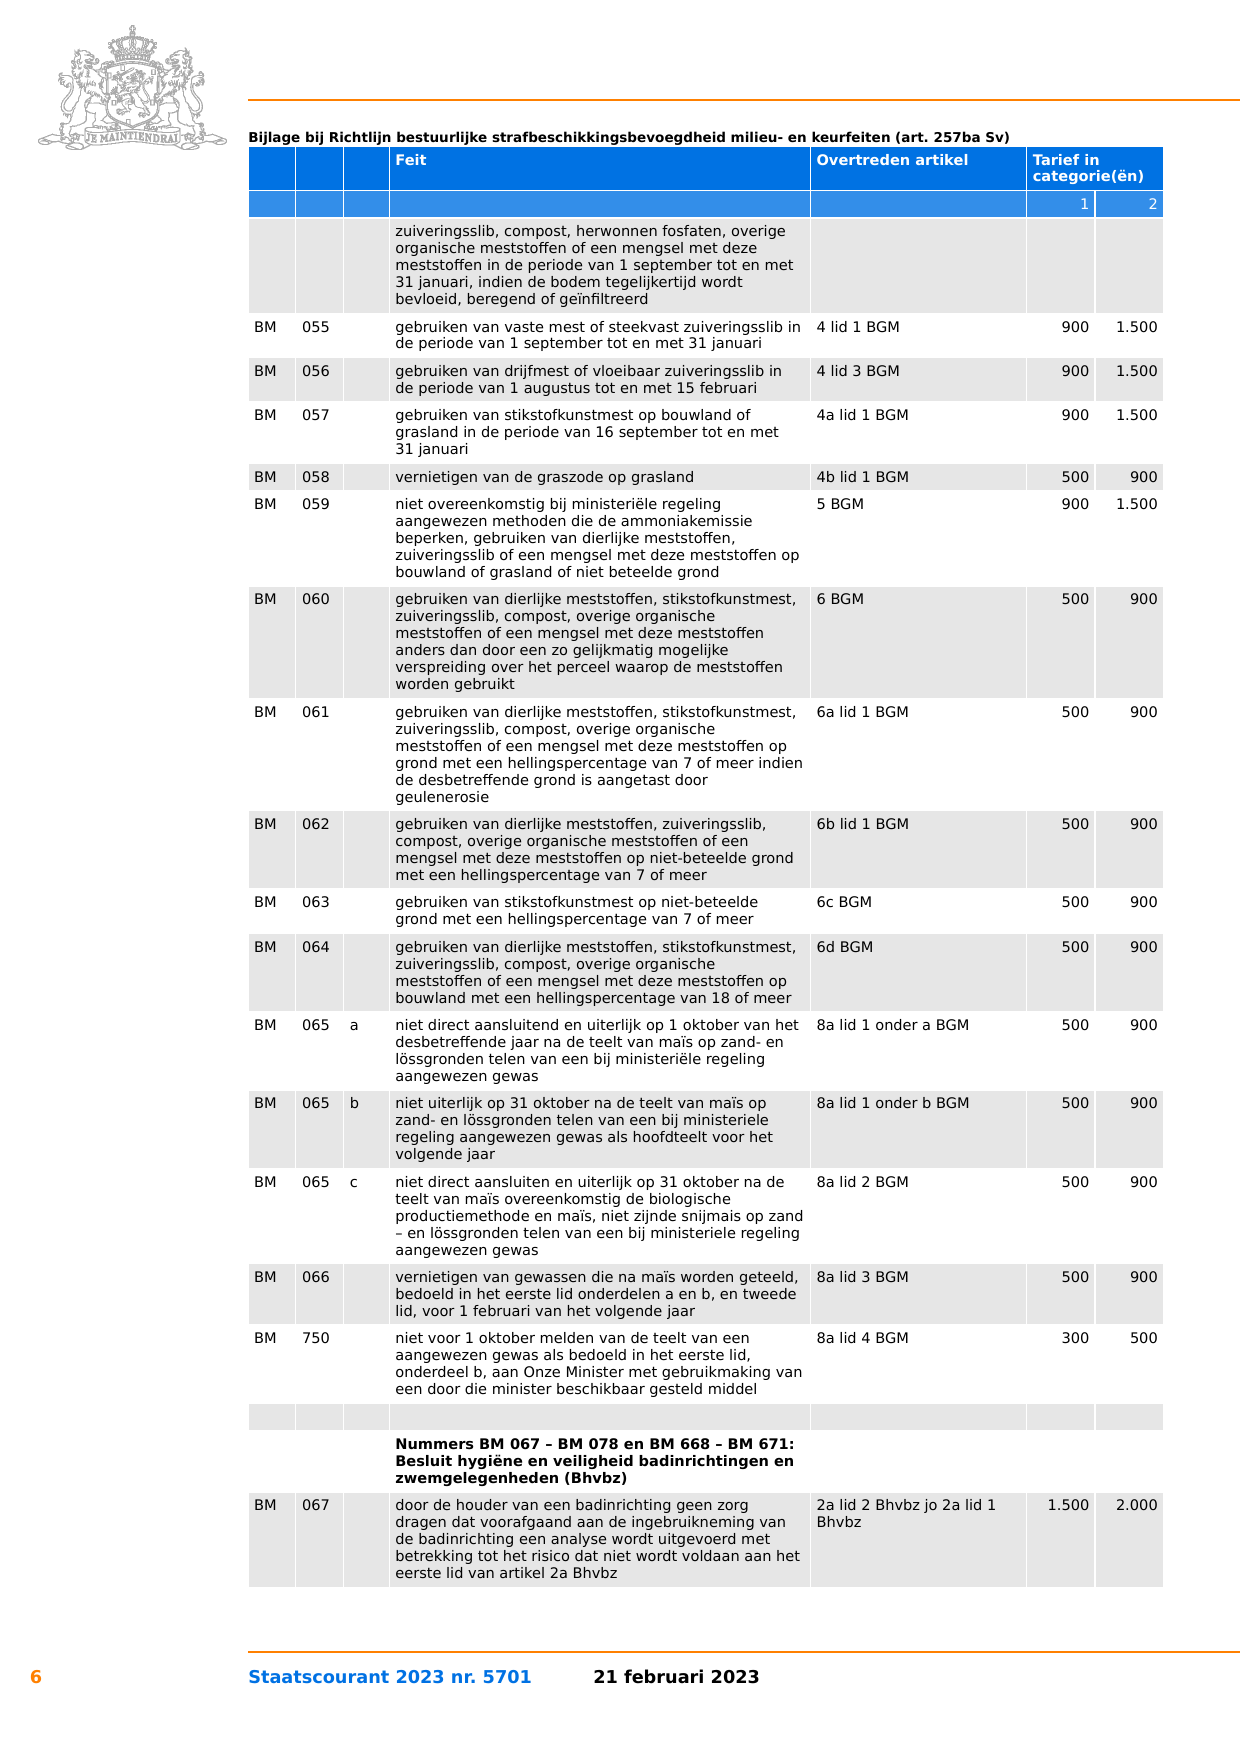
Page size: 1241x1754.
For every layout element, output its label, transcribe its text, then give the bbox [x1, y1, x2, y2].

table_cell gebruiken van stikstofkunstmest op bouwland of grasland in de periode van 16 september tot en met 31 januari [390, 403, 810, 463]
table_cell 500 [1027, 1012, 1094, 1089]
table_cell [1027, 219, 1094, 313]
table_cell [249, 219, 295, 313]
table_cell BM [249, 1091, 295, 1168]
table_cell gebruiken van vaste mest of steekvast zuiveringsslib in de periode van 1 september tot en met 31 januari [390, 314, 810, 357]
table_cell [344, 464, 389, 490]
table_cell 067 [296, 1493, 343, 1587]
table_cell 6c BGM [811, 890, 1026, 933]
table_cell 500 [1027, 1264, 1094, 1324]
table_cell [811, 1404, 1026, 1430]
table_cell [296, 147, 343, 190]
table_cell 6d BGM [811, 934, 1026, 1011]
table_cell [811, 191, 1026, 217]
table_cell [1027, 1431, 1094, 1492]
table_cell [249, 147, 295, 190]
table_cell [811, 1431, 1026, 1492]
table_cell 900 [1096, 464, 1163, 490]
table_cell 900 [1096, 890, 1163, 933]
table_cell 8a lid 1 onder a BGM [811, 1012, 1026, 1089]
table_cell [390, 191, 810, 217]
table_cell 064 [296, 934, 343, 1011]
table_cell 062 [296, 811, 343, 888]
table_cell BM [249, 358, 295, 401]
table_cell 900 [1027, 403, 1094, 463]
table_cell 1.500 [1096, 314, 1163, 357]
table_cell [344, 699, 389, 810]
table_cell gebruiken van dierlijke meststoffen, stikstofkunstmest, zuiveringsslib, compost, overige organische meststoffen of een mengsel met deze meststoffen op grond met een hellingspercentage van 7 of meer indien de desbetreffende grond is aangetast door geulenerosie [390, 699, 810, 810]
table_cell niet voor 1 oktober melden van de teelt van een aangewezen gewas als bedoeld in het eerste lid, onderdeel b, aan Onze Minister met gebruikmaking van een door die minister beschikbaar gesteld middel [390, 1326, 810, 1403]
table_cell 065 [296, 1012, 343, 1089]
table_cell 500 [1027, 587, 1094, 698]
table_cell gebruiken van dierlijke meststoffen, zuiveringsslib, compost, overige organische meststoffen of een mengsel met deze meststoffen op niet-beteelde grond met een hellingspercentage van 7 of meer [390, 811, 810, 888]
table_cell 1 [1027, 191, 1094, 217]
table_cell [344, 811, 389, 888]
table_cell 2.000 [1096, 1493, 1163, 1587]
table_cell BM [249, 464, 295, 490]
table_cell 060 [296, 587, 343, 698]
table_cell door de houder van een badinrichting geen zorg dragen dat voorafgaand aan de ingebruikneming van de badinrichting een analyse wordt uitgevoerd met betrekking tot het risico dat niet wordt voldaan aan het eerste lid van artikel 2a Bhvbz [390, 1493, 810, 1587]
table_cell [296, 1404, 343, 1430]
table_cell vernietigen van de graszode op grasland [390, 464, 810, 490]
table_cell BM [249, 1264, 295, 1324]
table_cell BM [249, 699, 295, 810]
table_cell 500 [1096, 1326, 1163, 1403]
table_cell 6a lid 1 BGM [811, 699, 1026, 810]
table_cell Feit [390, 147, 810, 190]
table_cell 4a lid 1 BGM [811, 403, 1026, 463]
table_cell 056 [296, 358, 343, 401]
table_cell 900 [1027, 358, 1094, 401]
table_cell niet overeenkomstig bij ministeriële regeling aangewezen methoden die de ammoniakemissie beperken, gebruiken van dierlijke meststoffen, zuiveringsslib of een mengsel met deze meststoffen op bouwland of grasland of niet beteelde grond [390, 491, 810, 586]
table_cell [344, 219, 389, 313]
picture [38, 25, 227, 150]
table_cell 1.500 [1096, 358, 1163, 401]
table_cell b [344, 1091, 389, 1168]
table_cell 900 [1027, 314, 1094, 357]
table_cell 065 [296, 1169, 343, 1263]
table_cell gebruiken van dierlijke meststoffen, stikstofkunstmest, zuiveringsslib, compost, overige organische meststoffen of een mengsel met deze meststoffen op bouwland met een hellingspercentage van 18 of meer [390, 934, 810, 1011]
table_cell 1.500 [1027, 1493, 1094, 1587]
table_cell [1027, 1404, 1094, 1430]
table_cell niet uiterlijk op 31 oktober na de teelt van maïs op zand- en lössgronden telen van een bij ministeriele regeling aangewezen gewas als hoofdteelt voor het volgende jaar [390, 1091, 810, 1168]
table_cell 055 [296, 314, 343, 357]
table_cell 058 [296, 464, 343, 490]
table_cell BM [249, 1169, 295, 1263]
table_cell 6 BGM [811, 587, 1026, 698]
table_cell BM [249, 403, 295, 463]
table_cell [249, 1431, 295, 1492]
table_cell 900 [1096, 934, 1163, 1011]
table_cell BM [249, 314, 295, 357]
table_cell c [344, 1169, 389, 1263]
table_cell 4 lid 3 BGM [811, 358, 1026, 401]
table_cell [344, 934, 389, 1011]
table_cell [344, 1404, 389, 1430]
table_cell 900 [1096, 1169, 1163, 1263]
table_cell [1096, 1404, 1163, 1430]
table_cell 900 [1096, 811, 1163, 888]
table_cell [811, 219, 1026, 313]
table_cell 8a lid 2 BGM [811, 1169, 1026, 1263]
table_cell 900 [1096, 1091, 1163, 1168]
table_cell 4b lid 1 BGM [811, 464, 1026, 490]
table_cell BM [249, 811, 295, 888]
table_cell 2a lid 2 Bhvbz jo 2a lid 1 Bhvbz [811, 1493, 1026, 1587]
table_cell 057 [296, 403, 343, 463]
table_cell Tarief in categorie(ën) [1027, 147, 1163, 190]
table_cell BM [249, 1326, 295, 1403]
table_cell [344, 147, 389, 190]
table_cell [344, 491, 389, 586]
table_cell 500 [1027, 1091, 1094, 1168]
table_cell 8a lid 4 BGM [811, 1326, 1026, 1403]
table_cell zuiveringsslib, compost, herwonnen fosfaten, overige organische meststoffen of een mengsel met deze meststoffen in de periode van 1 september tot en met 31 januari, indien de bodem tegelijkertijd wordt bevloeid, beregend of geïnfiltreerd [390, 219, 810, 313]
table_cell gebruiken van dierlijke meststoffen, stikstofkunstmest, zuiveringsslib, compost, overige organische meststoffen of een mengsel met deze meststoffen anders dan door een zo gelijkmatig mogelijke verspreiding over het perceel waarop de meststoffen worden gebruikt [390, 587, 810, 698]
table_cell 6b lid 1 BGM [811, 811, 1026, 888]
table_cell [249, 191, 295, 217]
table_cell 8a lid 1 onder b BGM [811, 1091, 1026, 1168]
table_cell [344, 314, 389, 357]
table_cell [1096, 1431, 1163, 1492]
table_cell [296, 219, 343, 313]
table_cell BM [249, 890, 295, 933]
table_cell 300 [1027, 1326, 1094, 1403]
table_cell 5 BGM [811, 491, 1026, 586]
table_cell BM [249, 491, 295, 586]
table_cell 1.500 [1096, 491, 1163, 586]
table_cell niet direct aansluiten en uiterlijk op 31 oktober na de teelt van maïs overeenkomstig de biologische productiemethode en maïs, niet zijnde snijmais op zand – en lössgronden telen van een bij ministeriele regeling aangewezen gewas [390, 1169, 810, 1263]
table_cell [344, 587, 389, 698]
table_cell 900 [1027, 491, 1094, 586]
table_cell [344, 403, 389, 463]
table_cell [1096, 219, 1163, 313]
table_cell [344, 1326, 389, 1403]
table_cell 900 [1096, 699, 1163, 810]
table_cell 900 [1096, 1264, 1163, 1324]
table_cell [249, 1404, 295, 1430]
table_cell 2 [1096, 191, 1163, 217]
table_cell BM [249, 1012, 295, 1089]
table_cell Overtreden artikel [811, 147, 1026, 190]
table_cell gebruiken van drijfmest of vloeibaar zuiveringsslib in de periode van 1 augustus tot en met 15 februari [390, 358, 810, 401]
table_cell 063 [296, 890, 343, 933]
table_cell [344, 1493, 389, 1587]
table_cell 061 [296, 699, 343, 810]
table_cell 750 [296, 1326, 343, 1403]
table_cell [344, 890, 389, 933]
table_cell [344, 358, 389, 401]
table_cell 059 [296, 491, 343, 586]
table_cell 900 [1096, 1012, 1163, 1089]
table_cell 500 [1027, 934, 1094, 1011]
table_cell gebruiken van stikstofkunstmest op niet-beteelde grond met een hellingspercentage van 7 of meer [390, 890, 810, 933]
table_cell BM [249, 587, 295, 698]
table_cell 4 lid 1 BGM [811, 314, 1026, 357]
table_cell 066 [296, 1264, 343, 1324]
table_cell 500 [1027, 699, 1094, 810]
table_cell [344, 191, 389, 217]
table_cell a [344, 1012, 389, 1089]
table_cell BM [249, 1493, 295, 1587]
table_cell 500 [1027, 890, 1094, 933]
table_cell [390, 1404, 810, 1430]
table_cell Nummers BM 067 – BM 078 en BM 668 – BM 671: Besluit hygiëne en veiligheid badinrichtingen en zwemgelegenheden (Bhvbz) [390, 1431, 810, 1492]
table_cell 500 [1027, 811, 1094, 888]
table_cell [344, 1264, 389, 1324]
table_header Bijlage bij Richtlijn bestuurlijke strafbeschikkingsbevoegdheid milieu- en keurfeiten (art. 257ba Sv) [248, 130, 1163, 146]
table_cell BM [249, 934, 295, 1011]
table_cell 500 [1027, 464, 1094, 490]
table_cell 500 [1027, 1169, 1094, 1263]
table_cell 1.500 [1096, 403, 1163, 463]
table_cell 065 [296, 1091, 343, 1168]
table_cell [296, 191, 343, 217]
table_cell [296, 1431, 343, 1492]
table_cell niet direct aansluitend en uiterlijk op 1 oktober van het desbetreffende jaar na de teelt van maïs op zand- en lössgronden telen van een bij ministeriële regeling aangewezen gewas [390, 1012, 810, 1089]
table_cell 8a lid 3 BGM [811, 1264, 1026, 1324]
table_cell 900 [1096, 587, 1163, 698]
table_cell [344, 1431, 389, 1492]
table_cell vernietigen van gewassen die na maïs worden geteeld, bedoeld in het eerste lid onderdelen a en b, en tweede lid, voor 1 februari van het volgende jaar [390, 1264, 810, 1324]
